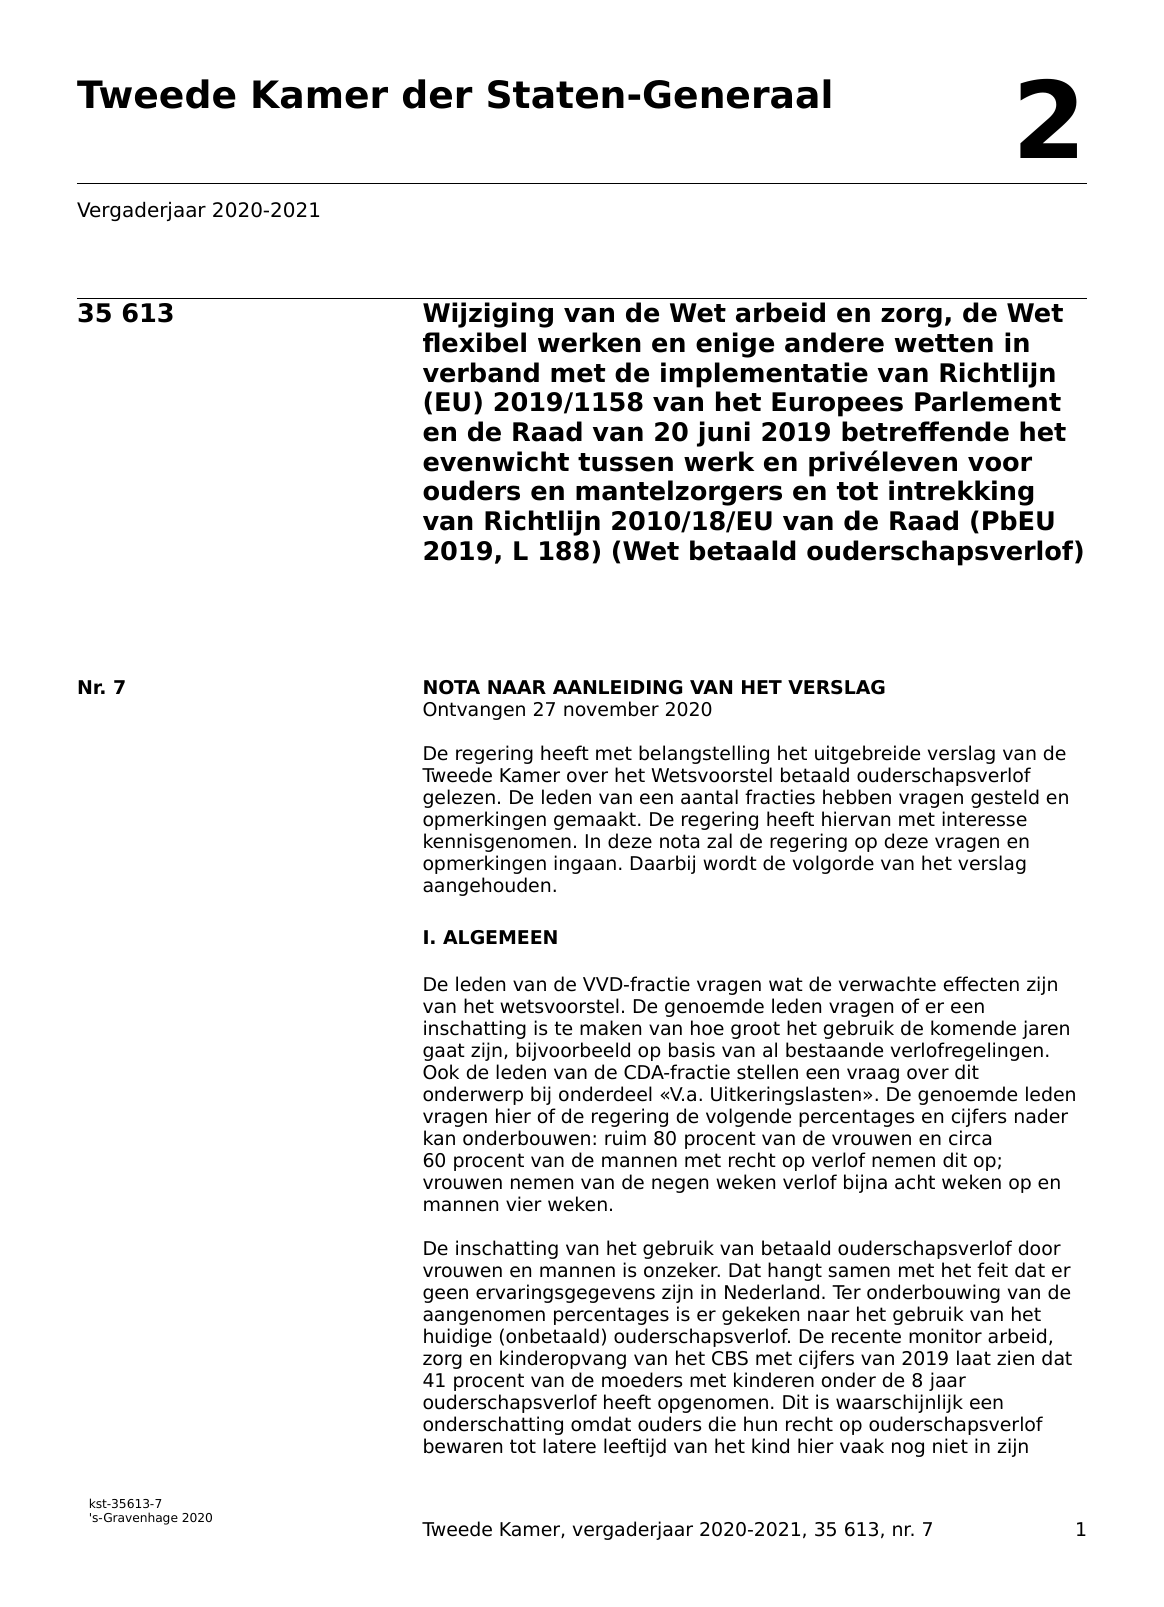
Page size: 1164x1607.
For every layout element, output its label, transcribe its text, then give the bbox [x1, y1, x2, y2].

subtitle Nr. 7 NOTA NAAR AANLEIDING VAN HET VERSLAG [77, 677, 1087, 699]
table_header 2 [886, 59, 1087, 183]
text De regering heeft met belangstelling het uitgebreide verslag van de Tweede Kamer over het Wetsvoorstel betaald ouderschapsverlof gelezen. De leden van een aantal fracties hebben vragen gesteld en opmerkingen gemaakt. De regering heeft hiervan met interesse kennisgenomen. In deze nota zal de regering op deze vragen en opmerkingen ingaan. Daarbij wordt de volgorde van het verslag aangehouden. [422, 743, 1087, 897]
table_cell Vergaderjaar 2020-2021 [77, 184, 1087, 298]
text kst-35613-7 [88, 1497, 323, 1511]
table_header Tweede Kamer der Staten-Generaal [77, 59, 886, 183]
text De leden van de VVD-fractie vragen wat de verwachte effecten zijn van het wetsvoorstel. De genoemde leden vragen of er een inschatting is te maken van hoe groot het gebruik de komende jaren gaat zijn, bijvoorbeeld op basis van al bestaande verlofregelingen. Ook de leden van de CDA-fractie stellen een vraag over dit onderwerp bij onderdeel «V.a. Uitkeringslasten». De genoemde leden vragen hier of de regering de volgende percentages en cijfers nader kan onderbouwen: ruim 80 procent van de vrouwen en circa 60 procent van de mannen met recht op verlof nemen dit op; vrouwen nemen van de negen weken verlof bijna acht weken op en mannen vier weken. [422, 974, 1087, 1216]
subtitle 35 613 Wijziging van de Wet arbeid en zorg, de Wet flexibel werken en enige andere wetten in verband met de implementatie van Richtlijn (EU) 2019/1158 van het Europees Parlement en de Raad van 20 juni 2019 betreffende het evenwicht tussen werk en privéleven voor ouders en mantelzorgers en tot intrekking van Richtlijn 2010/18/EU van de Raad (PbEU 2019, L 188) (Wet betaald ouderschapsverlof) [77, 299, 1087, 566]
text 's-Gravenhage 2020 [88, 1511, 323, 1525]
subtitle I. ALGEMEEN [422, 927, 1087, 949]
text De inschatting van het gebruik van betaald ouderschapsverlof door vrouwen en mannen is onzeker. Dat hangt samen met het feit dat er geen ervaringsgegevens zijn in Nederland. Ter onderbouwing van de aangenomen percentages is er gekeken naar het gebruik van het huidige (onbetaald) ouderschapsverlof. De recente monitor arbeid, zorg en kinderopvang van het CBS met cijfers van 2019 laat zien dat 41 procent van de moeders met kinderen onder de 8 jaar ouderschapsverlof heeft opgenomen. Dit is waarschijnlijk een onderschatting omdat ouders die hun recht op ouderschapsverlof bewaren tot latere leeftijd van het kind hier vaak nog niet in zijn [422, 1238, 1087, 1458]
text Ontvangen 27 november 2020 [422, 699, 1087, 721]
